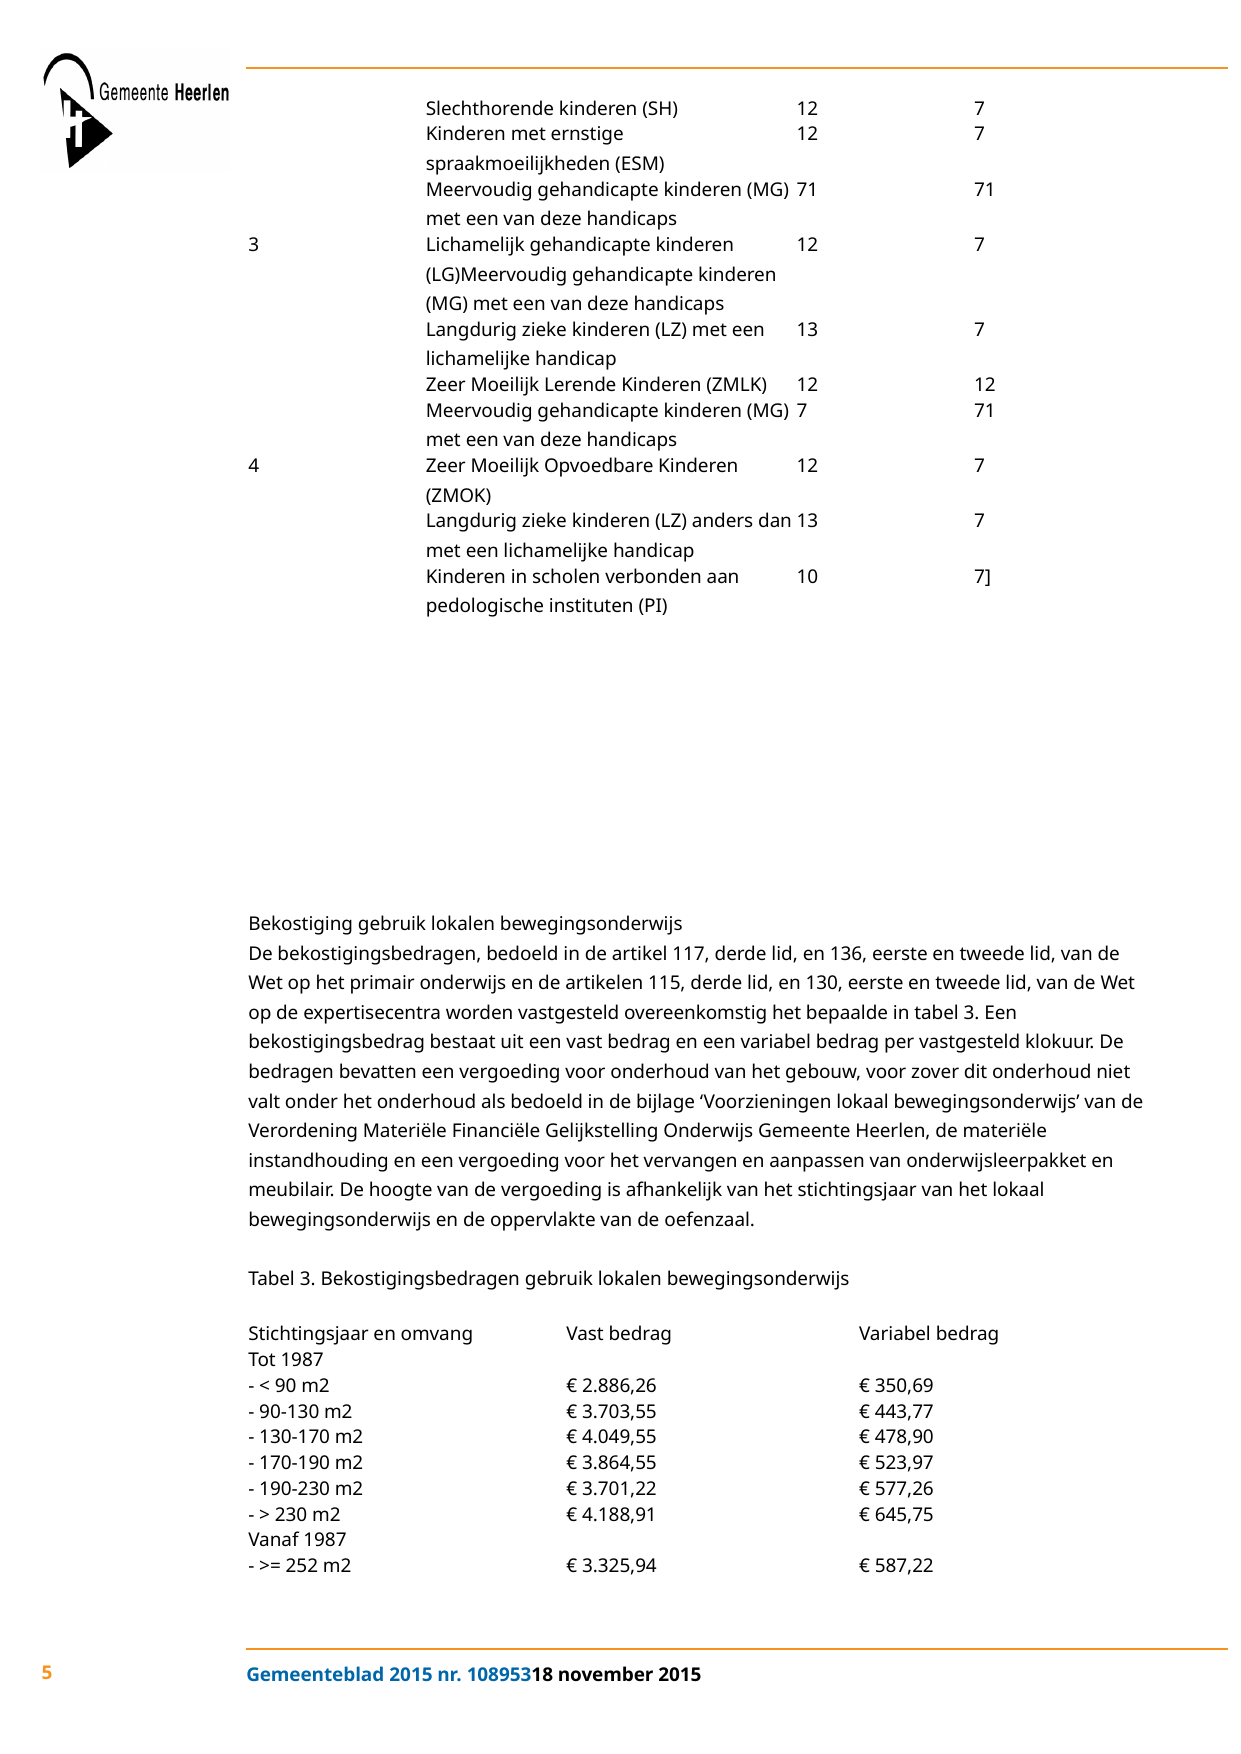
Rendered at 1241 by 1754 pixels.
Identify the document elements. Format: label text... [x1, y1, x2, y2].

table_cell Langdurig zieke kinderen (LZ) met een lichamelijke handicap [426, 316, 796, 371]
table_cell Meervoudig gehandicapte kinderen (MG) met een van deze handicaps [426, 397, 796, 452]
table_cell 7 [974, 316, 1152, 371]
table_cell 7 [974, 453, 1152, 508]
table_cell € 3.325,94 [566, 1552, 859, 1578]
table_cell Kinderen in scholen verbonden aan pedologische instituten (PI) [426, 563, 796, 618]
table_cell [248, 371, 426, 397]
table_cell - 170-190 m2 [248, 1449, 566, 1475]
table_cell Kinderen met ernstige spraakmoeilijkheden (ESM) [426, 121, 796, 176]
table_cell € 350,69 [859, 1372, 1152, 1398]
table_cell - >= 252 m2 [248, 1552, 566, 1578]
table_cell [859, 1526, 1152, 1552]
table_cell 10 [796, 563, 974, 618]
picture [41, 47, 231, 172]
table_cell 13 [796, 316, 974, 371]
table_header Stichtingsjaar en omvang [248, 1321, 566, 1346]
table_cell 7 [974, 508, 1152, 563]
table_cell € 3.701,22 [566, 1475, 859, 1501]
table_cell 13 [796, 508, 974, 563]
table_cell [248, 397, 426, 452]
table_cell Vanaf 1987 [248, 1526, 566, 1552]
table_cell € 645,75 [859, 1501, 1152, 1526]
table_cell 7] [974, 563, 1152, 618]
table_cell - 130-170 m2 [248, 1424, 566, 1449]
table_cell 12 [796, 231, 974, 316]
table_cell Meervoudig gehandicapte kinderen (MG) met een van deze handicaps [426, 176, 796, 231]
table_cell [566, 1526, 859, 1552]
table_cell [248, 508, 426, 563]
table_cell 12 [796, 453, 974, 508]
text Tabel 3. Bekostigingsbedragen gebruik lokalen bewegingsonderwijs [248, 1265, 1152, 1291]
table_cell [566, 1346, 859, 1372]
table_cell € 4.049,55 [566, 1424, 859, 1449]
table_cell - > 230 m2 [248, 1501, 566, 1526]
table_header Vast bedrag [566, 1321, 859, 1346]
table_cell € 577,26 [859, 1475, 1152, 1501]
table_cell Slechthorende kinderen (SH) [426, 95, 796, 121]
table_cell - 90-130 m2 [248, 1398, 566, 1423]
table_cell [248, 316, 426, 371]
table_cell € 2.886,26 [566, 1372, 859, 1398]
table_cell € 3.864,55 [566, 1449, 859, 1475]
table_cell 12 [974, 371, 1152, 397]
table_cell € 478,90 [859, 1424, 1152, 1449]
table_cell € 3.703,55 [566, 1398, 859, 1423]
table_cell 12 [796, 121, 974, 176]
table_cell Tot 1987 [248, 1346, 566, 1372]
table_cell € 443,77 [859, 1398, 1152, 1423]
table_cell [248, 121, 426, 176]
table_cell 7 [974, 231, 1152, 316]
table_cell 12 [796, 371, 974, 397]
table_cell Zeer Moeilijk Lerende Kinderen (ZMLK) [426, 371, 796, 397]
table_cell [859, 1346, 1152, 1372]
table_cell € 587,22 [859, 1552, 1152, 1578]
table_cell [248, 95, 426, 121]
table_cell 71 [974, 176, 1152, 231]
table_cell - 190-230 m2 [248, 1475, 566, 1501]
table_cell [248, 176, 426, 231]
table_header Variabel bedrag [859, 1321, 1152, 1346]
table_cell Langdurig zieke kinderen (LZ) anders dan met een lichamelijke handicap [426, 508, 796, 563]
table_cell 3 [248, 231, 426, 316]
table_cell Zeer Moeilijk Opvoedbare Kinderen (ZMOK) [426, 453, 796, 508]
table_cell Lichamelijk gehandicapte kinderen (LG)Meervoudig gehandicapte kinderen (MG) met een van deze handicaps [426, 231, 796, 316]
table_cell 7 [974, 95, 1152, 121]
text Bekostiging gebruik lokalen bewegingsonderwijs [248, 910, 1152, 936]
table_cell 7 [974, 121, 1152, 176]
table_cell € 523,97 [859, 1449, 1152, 1475]
table_cell 4 [248, 453, 426, 508]
table_cell - < 90 m2 [248, 1372, 566, 1398]
table_cell 71 [796, 176, 974, 231]
table_cell 71 [974, 397, 1152, 452]
text De bekostigingsbedragen, bedoeld in de artikel 117, derde lid, en 136, eerste en tweede lid, van de Wet op het primair onderwijs en de artikelen 115, derde lid, en 130, eerste en tweede lid, van de Wet op de expertisecentra worden vastgesteld overeenkomstig het bepaalde in tabel 3. Een bekostigingsbedrag bestaat uit een vast bedrag en een variabel bedrag per vastgesteld klokuur. De bedragen bevatten een vergoeding voor onderhoud van het gebouw, voor zover dit onderhoud niet valt onder het onderhoud als bedoeld in de bijlage ‘Voorzieningen lokaal bewegingsonderwijs’ van de Verordening Materiële Financiële Gelijkstelling Onderwijs Gemeente Heerlen, de materiële instandhouding en een vergoeding voor het vervangen en aanpassen van onderwijsleerpakket en meubilair. De hoogte van de vergoeding is afhankelijk van het stichtingsjaar van het lokaal bewegingsonderwijs en de oppervlakte van de oefenzaal. [248, 940, 1152, 1232]
table_cell 7 [796, 397, 974, 452]
table_cell [248, 563, 426, 618]
table_cell 12 [796, 95, 974, 121]
table_cell € 4.188,91 [566, 1501, 859, 1526]
